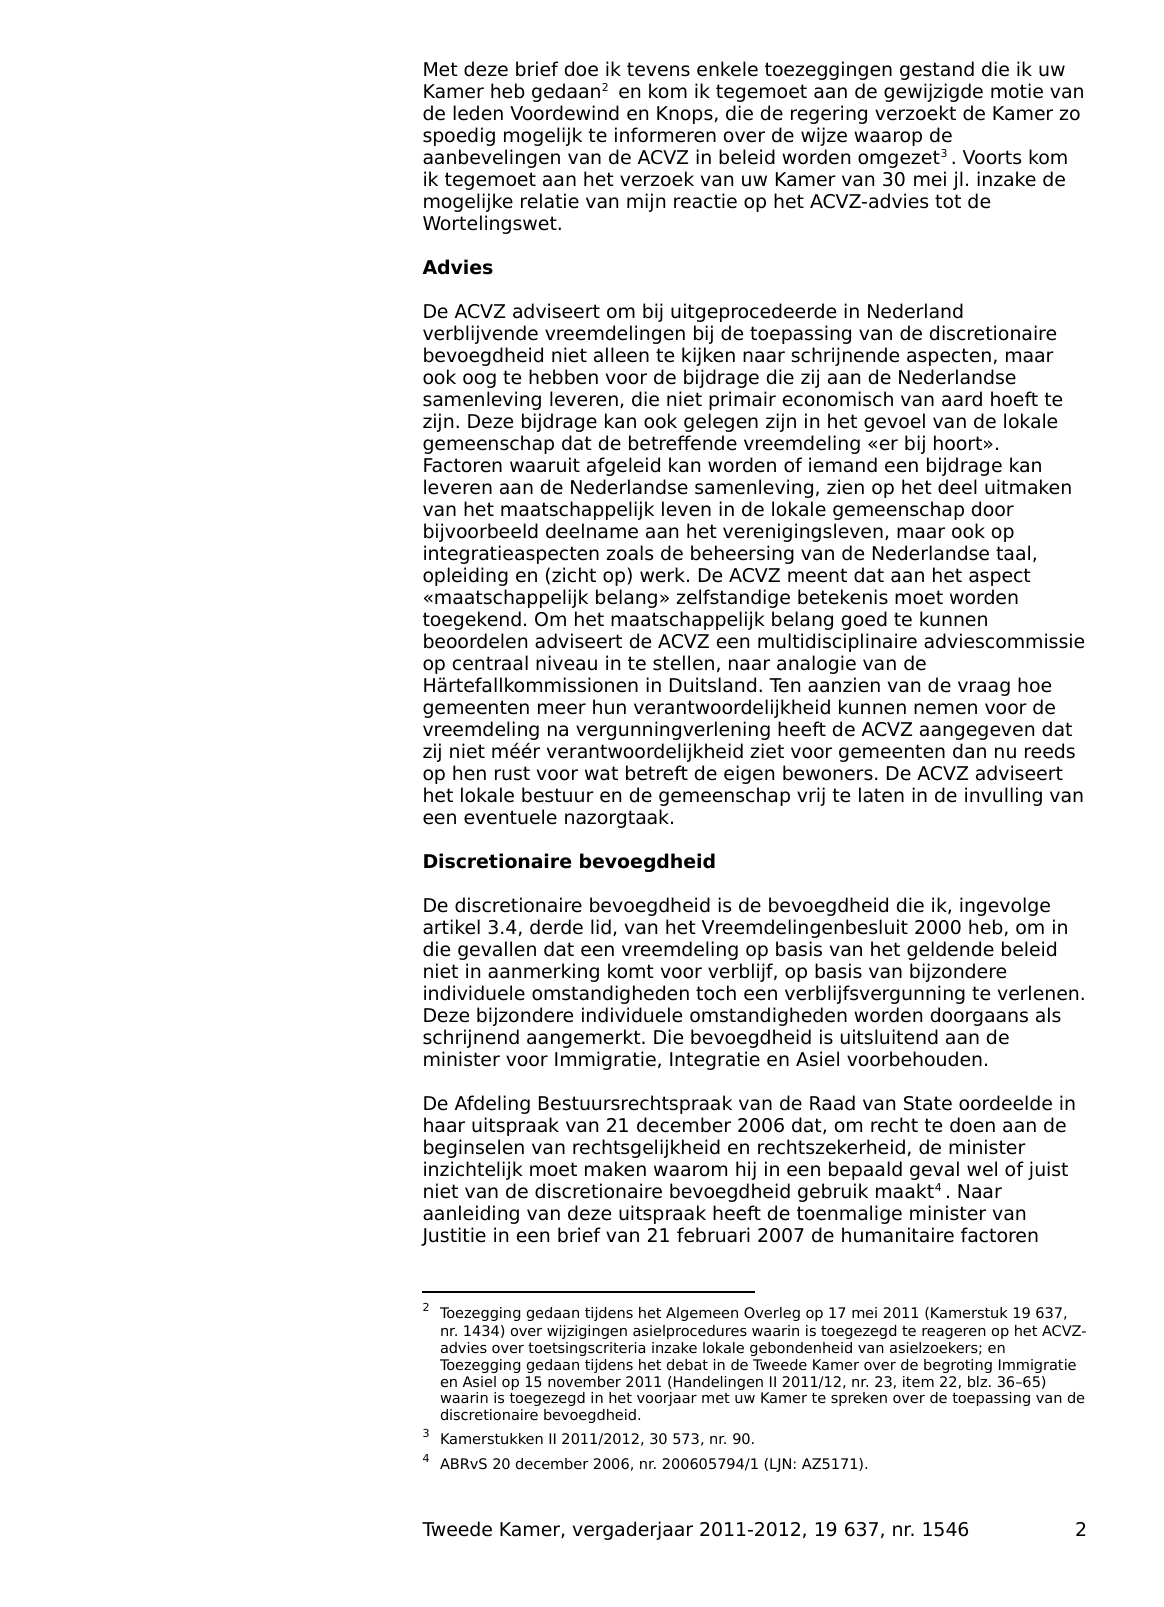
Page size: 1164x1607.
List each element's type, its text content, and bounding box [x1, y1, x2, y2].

text Kamerstukken II 2011/2012, 30 573, nr. 90. [422, 1427, 1087, 1449]
subtitle Advies [422, 257, 1087, 279]
subtitle Discretionaire bevoegdheid [422, 851, 1087, 873]
text De ACVZ adviseert om bij uitgeprocedeerde in Nederland verblijvende vreemdelingen bij de toepassing van de discretionaire bevoegdheid niet alleen te kijken naar schrijnende aspecten, maar ook oog te hebben voor de bijdrage die zij aan de Nederlandse samenleving leveren, die niet primair economisch van aard hoeft te zijn. Deze bijdrage kan ook gelegen zijn in het gevoel van de lokale gemeenschap dat de betreffende vreemdeling «er bij hoort». Factoren waaruit afgeleid kan worden of iemand een bijdrage kan leveren aan de Nederlandse samenleving, zien op het deel uitmaken van het maatschappelijk leven in de lokale gemeenschap door bijvoorbeeld deelname aan het verenigingsleven, maar ook op integratieaspecten zoals de beheersing van de Nederlandse taal, opleiding en (zicht op) werk. De ACVZ meent dat aan het aspect «maatschappelijk belang» zelfstandige betekenis moet worden toegekend. Om het maatschappelijk belang goed te kunnen beoordelen adviseert de ACVZ een multidisciplinaire adviescommissie op centraal niveau in te stellen, naar analogie van de Härtefallkommissionen in Duitsland. Ten aanzien van de vraag hoe gemeenten meer hun verantwoordelijkheid kunnen nemen voor de vreemdeling na vergunningverlening heeft de ACVZ aangegeven dat zij niet méér verantwoordelijkheid ziet voor gemeenten dan nu reeds op hen rust voor wat betreft de eigen bewoners. De ACVZ adviseert het lokale bestuur en de gemeenschap vrij te laten in de invulling van een eventuele nazorgtaak. [422, 301, 1087, 829]
text ABRvS 20 december 2006, nr. 200605794/1 (LJN: AZ5171). [422, 1452, 1087, 1474]
text Met deze brief doe ik tevens enkele toezeggingen gestand die ik uw Kamer heb gedaan en kom ik tegemoet aan de gewijzigde motie van de leden Voordewind en Knops, die de regering verzoekt de Kamer zo spoedig mogelijk te informeren over de wijze waarop de aanbevelingen van de ACVZ in beleid worden omgezet. Voorts kom ik tegemoet aan het verzoek van uw Kamer van 30 mei jl. inzake de mogelijke relatie van mijn reactie op het ACVZ-advies tot de Wortelingswet. [422, 59, 1087, 235]
text Toezegging gedaan tijdens het Algemeen Overleg op 17 mei 2011 (Kamerstuk 19 637, nr. 1434) over wijzigingen asielprocedures waarin is toegezegd te reageren op het ACVZ-advies over toetsingscriteria inzake lokale gebondenheid van asielzoekers; en Toezegging gedaan tijdens het debat in de Tweede Kamer over de begroting Immigratie en Asiel op 15 november 2011 (Handelingen II 2011/12, nr. 23, item 22, blz. 36–65) waarin is toegezegd in het voorjaar met uw Kamer te spreken over de toepassing van de discretionaire bevoegdheid. [422, 1301, 1087, 1424]
text De discretionaire bevoegdheid is de bevoegdheid die ik, ingevolge artikel 3.4, derde lid, van het Vreemdelingenbesluit 2000 heb, om in die gevallen dat een vreemdeling op basis van het geldende beleid niet in aanmerking komt voor verblijf, op basis van bijzondere individuele omstandigheden toch een verblijfsvergunning te verlenen. Deze bijzondere individuele omstandigheden worden doorgaans als schrijnend aangemerkt. Die bevoegdheid is uitsluitend aan de minister voor Immigratie, Integratie en Asiel voorbehouden. [422, 895, 1087, 1071]
text De Afdeling Bestuursrechtspraak van de Raad van State oordeelde in haar uitspraak van 21 december 2006 dat, om recht te doen aan de beginselen van rechtsgelijkheid en rechtszekerheid, de minister inzichtelijk moet maken waarom hij in een bepaald geval wel of juist niet van de discretionaire bevoegdheid gebruik maakt. Naar aanleiding van deze uitspraak heeft de toenmalige minister van Justitie in een brief van 21 februari 2007 de humanitaire factoren [422, 1093, 1087, 1247]
